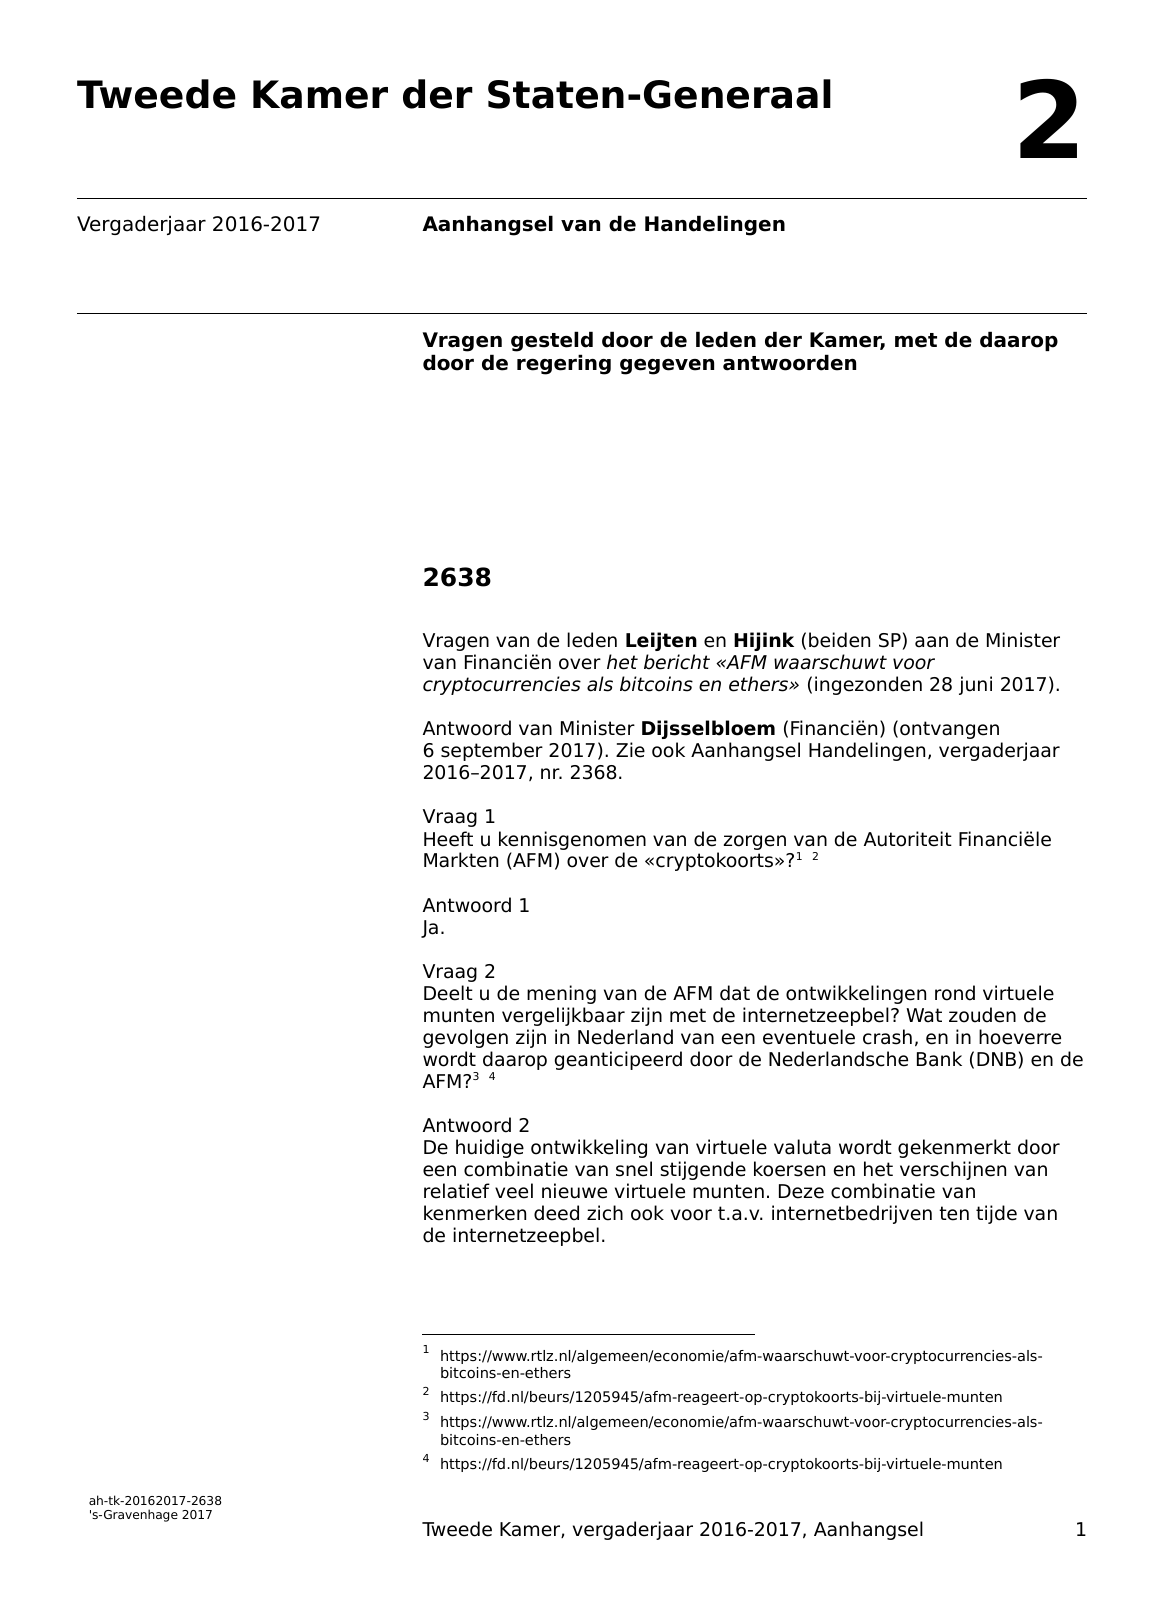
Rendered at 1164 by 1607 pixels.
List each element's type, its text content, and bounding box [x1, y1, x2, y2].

text Antwoord 1 [422, 894, 1087, 917]
table_header 2 [886, 59, 1087, 198]
text Antwoord 2 [422, 1115, 1087, 1137]
table_cell Vergaderjaar 2016-2017 [77, 199, 422, 313]
text Antwoord van Minister Dijsselbloem (Financiën) (ontvangen 6 september 2017). Zie ook Aanhangsel Handelingen, vergaderjaar 2016–2017, nr. 2368. [422, 718, 1087, 784]
text Deelt u de mening van de AFM dat de ontwikkelingen rond virtuele munten vergelijkbaar zijn met de internetzeepbel? Wat zouden de gevolgen zijn in Nederland van een eventuele crash, en in hoeverre wordt daarop geanticipeerd door de Nederlandsche Bank (DNB) en de AFM? [422, 983, 1087, 1093]
text 2638 [422, 563, 1087, 592]
text Vragen van de leden Leijten en Hijink (beiden SP) aan de Minister van Financiën over het bericht «AFM waarschuwt voor cryptocurrencies als bitcoins en ethers» (ingezonden 28 juni 2017). [422, 630, 1087, 696]
text Heeft u kennisgenomen van de zorgen van de Autoriteit Financiële Markten (AFM) over de «cryptokoorts»? [422, 828, 1087, 872]
table_cell Vragen gesteld door de leden der Kamer, met de daarop door de regering gegeven antwoorden [422, 314, 1087, 375]
text Ja. [422, 917, 1087, 938]
text De huidige ontwikkeling van virtuele valuta wordt gekenmerkt door een combinatie van snel stijgende koersen en het verschijnen van relatief veel nieuwe virtuele munten. Deze combinatie van kenmerken deed zich ook voor t.a.v. internetbedrijven ten tijde van de internetzeepbel. [422, 1137, 1087, 1247]
table_cell Aanhangsel van de Handelingen [422, 199, 1087, 313]
text https://fd.nl/beurs/1205945/afm-reageert-op-cryptokoorts-bij-virtuele-munten [422, 1452, 1087, 1474]
text https://fd.nl/beurs/1205945/afm-reageert-op-cryptokoorts-bij-virtuele-munten [422, 1385, 1087, 1407]
text Vraag 1 [422, 806, 1087, 828]
text ah-tk-20162017-2638 [88, 1494, 323, 1508]
table_cell [77, 314, 422, 375]
text Vraag 2 [422, 961, 1087, 983]
text https://www.rtlz.nl/algemeen/economie/afm-waarschuwt-voor-cryptocurrencies-als-bitcoins-en-ethers [422, 1410, 1087, 1449]
table_header Tweede Kamer der Staten-Generaal [77, 59, 886, 198]
text https://www.rtlz.nl/algemeen/economie/afm-waarschuwt-voor-cryptocurrencies-als-bitcoins-en-ethers [422, 1343, 1087, 1382]
text 's-Gravenhage 2017 [88, 1508, 323, 1522]
